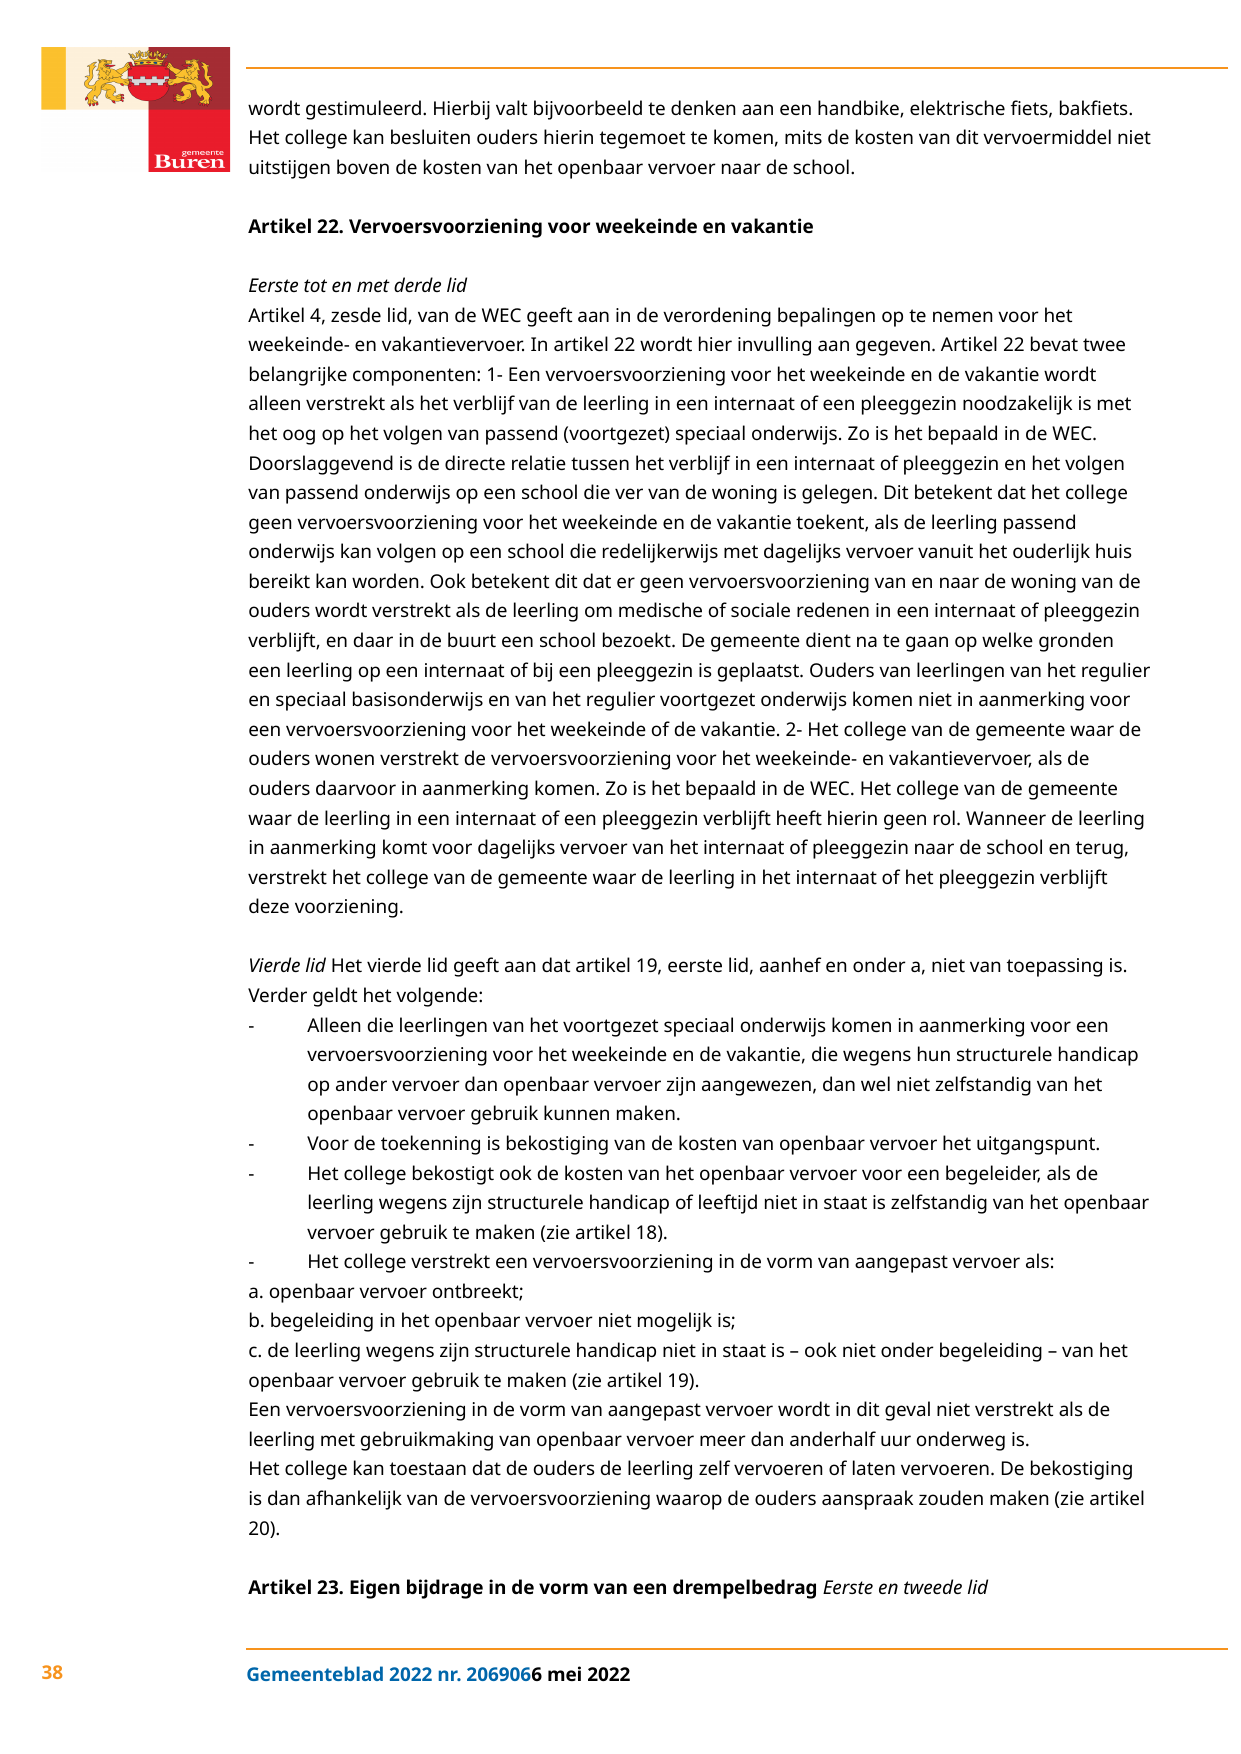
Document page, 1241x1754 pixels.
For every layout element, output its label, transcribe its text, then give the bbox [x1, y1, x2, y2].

list Het college verstrekt een vervoersvoorziening in de vorm van aangepast vervoer als: [248, 1248, 1152, 1274]
text a. openbaar vervoer ontbreekt; [248, 1278, 1152, 1304]
text Artikel 4, zesde lid, van de WEC geeft aan in de verordening bepalingen op te nemen voor het weekeinde- en vakantievervoer. In artikel 22 wordt hier invulling aan gegeven. Artikel 22 bevat twee belangrijke componenten: 1- Een vervoersvoorziening voor het weekeinde en de vakantie wordt alleen verstrekt als het verblijf van de leerling in een internaat of een pleeggezin noodzakelijk is met het oog op het volgen van passend (voortgezet) speciaal onderwijs. Zo is het bepaald in de WEC. Doorslaggevend is de directe relatie tussen het verblijf in een internaat of pleeggezin en het volgen van passend onderwijs op een school die ver van de woning is gelegen. Dit betekent dat het college geen vervoersvoorziening voor het weekeinde en de vakantie toekent, als de leerling passend onderwijs kan volgen op een school die redelijkerwijs met dagelijks vervoer vanuit het ouderlijk huis bereikt kan worden. Ook betekent dit dat er geen vervoersvoorziening van en naar de woning van de ouders wordt verstrekt als de leerling om medische of sociale redenen in een internaat of pleeggezin verblijft, en daar in de buurt een school bezoekt. De gemeente dient na te gaan op welke gronden een leerling op een internaat of bij een pleeggezin is geplaatst. Ouders van leerlingen van het regulier en speciaal basisonderwijs en van het regulier voortgezet onderwijs komen niet in aanmerking voor een vervoersvoorziening voor het weekeinde of de vakantie. 2- Het college van de gemeente waar de ouders wonen verstrekt de vervoersvoorziening voor het weekeinde- en vakantievervoer, als de ouders daarvoor in aanmerking komen. Zo is het bepaald in de WEC. Het college van de gemeente waar de leerling in een internaat of een pleeggezin verblijft heeft hierin geen rol. Wanneer de leerling in aanmerking komt voor dagelijks vervoer van het internaat of pleeggezin naar de school en terug, verstrekt het college van de gemeente waar de leerling in het internaat of het pleeggezin verblijft deze voorziening. [248, 302, 1152, 919]
text b. begeleiding in het openbaar vervoer niet mogelijk is; [248, 1308, 1152, 1333]
list Voor de toekenning is bekostiging van de kosten van openbaar vervoer het uitgangspunt. [248, 1130, 1152, 1156]
list Alleen die leerlingen van het voortgezet speciaal onderwijs komen in aanmerking voor een vervoersvoorziening voor het weekeinde en de vakantie, die wegens hun structurele handicap op ander vervoer dan openbaar vervoer zijn aangewezen, dan wel niet zelfstandig van het openbaar vervoer gebruik kunnen maken. [248, 1012, 1152, 1126]
picture [41, 47, 231, 172]
text Eerste tot en met derde lid [248, 272, 1152, 298]
list Het college bekostigt ook de kosten van het openbaar vervoer voor een begeleider, als de leerling wegens zijn structurele handicap of leeftijd niet in staat is zelfstandig van het openbaar vervoer gebruik te maken (zie artikel 18). [248, 1160, 1152, 1245]
text Artikel 22. Vervoersvoorziening voor weekeinde en vakantie [248, 213, 1152, 239]
text wordt gestimuleerd. Hierbij valt bijvoorbeeld te denken aan een handbike, elektrische fiets, bakfiets. Het college kan besluiten ouders hierin tegemoet te komen, mits de kosten van dit vervoermiddel niet uitstijgen boven de kosten van het openbaar vervoer naar de school. [248, 95, 1152, 180]
text Een vervoersvoorziening in de vorm van aangepast vervoer wordt in dit geval niet verstrekt als de leerling met gebruikmaking van openbaar vervoer meer dan anderhalf uur onderweg is. [248, 1396, 1152, 1452]
text Het college kan toestaan dat de ouders de leerling zelf vervoeren of laten vervoeren. De bekostiging is dan afhankelijk van de vervoersvoorziening waarop de ouders aanspraak zouden maken (zie artikel 20). [248, 1456, 1152, 1541]
text Artikel 23. Eigen bijdrage in de vorm van een drempelbedrag Eerste en tweede lid [248, 1574, 1152, 1600]
text c. de leerling wegens zijn structurele handicap niet in staat is – ook niet onder begeleiding – van het openbaar vervoer gebruik te maken (zie artikel 19). [248, 1337, 1152, 1393]
text Vierde lid Het vierde lid geeft aan dat artikel 19, eerste lid, aanhef en onder a, niet van toepassing is. Verder geldt het volgende: [248, 953, 1152, 1008]
